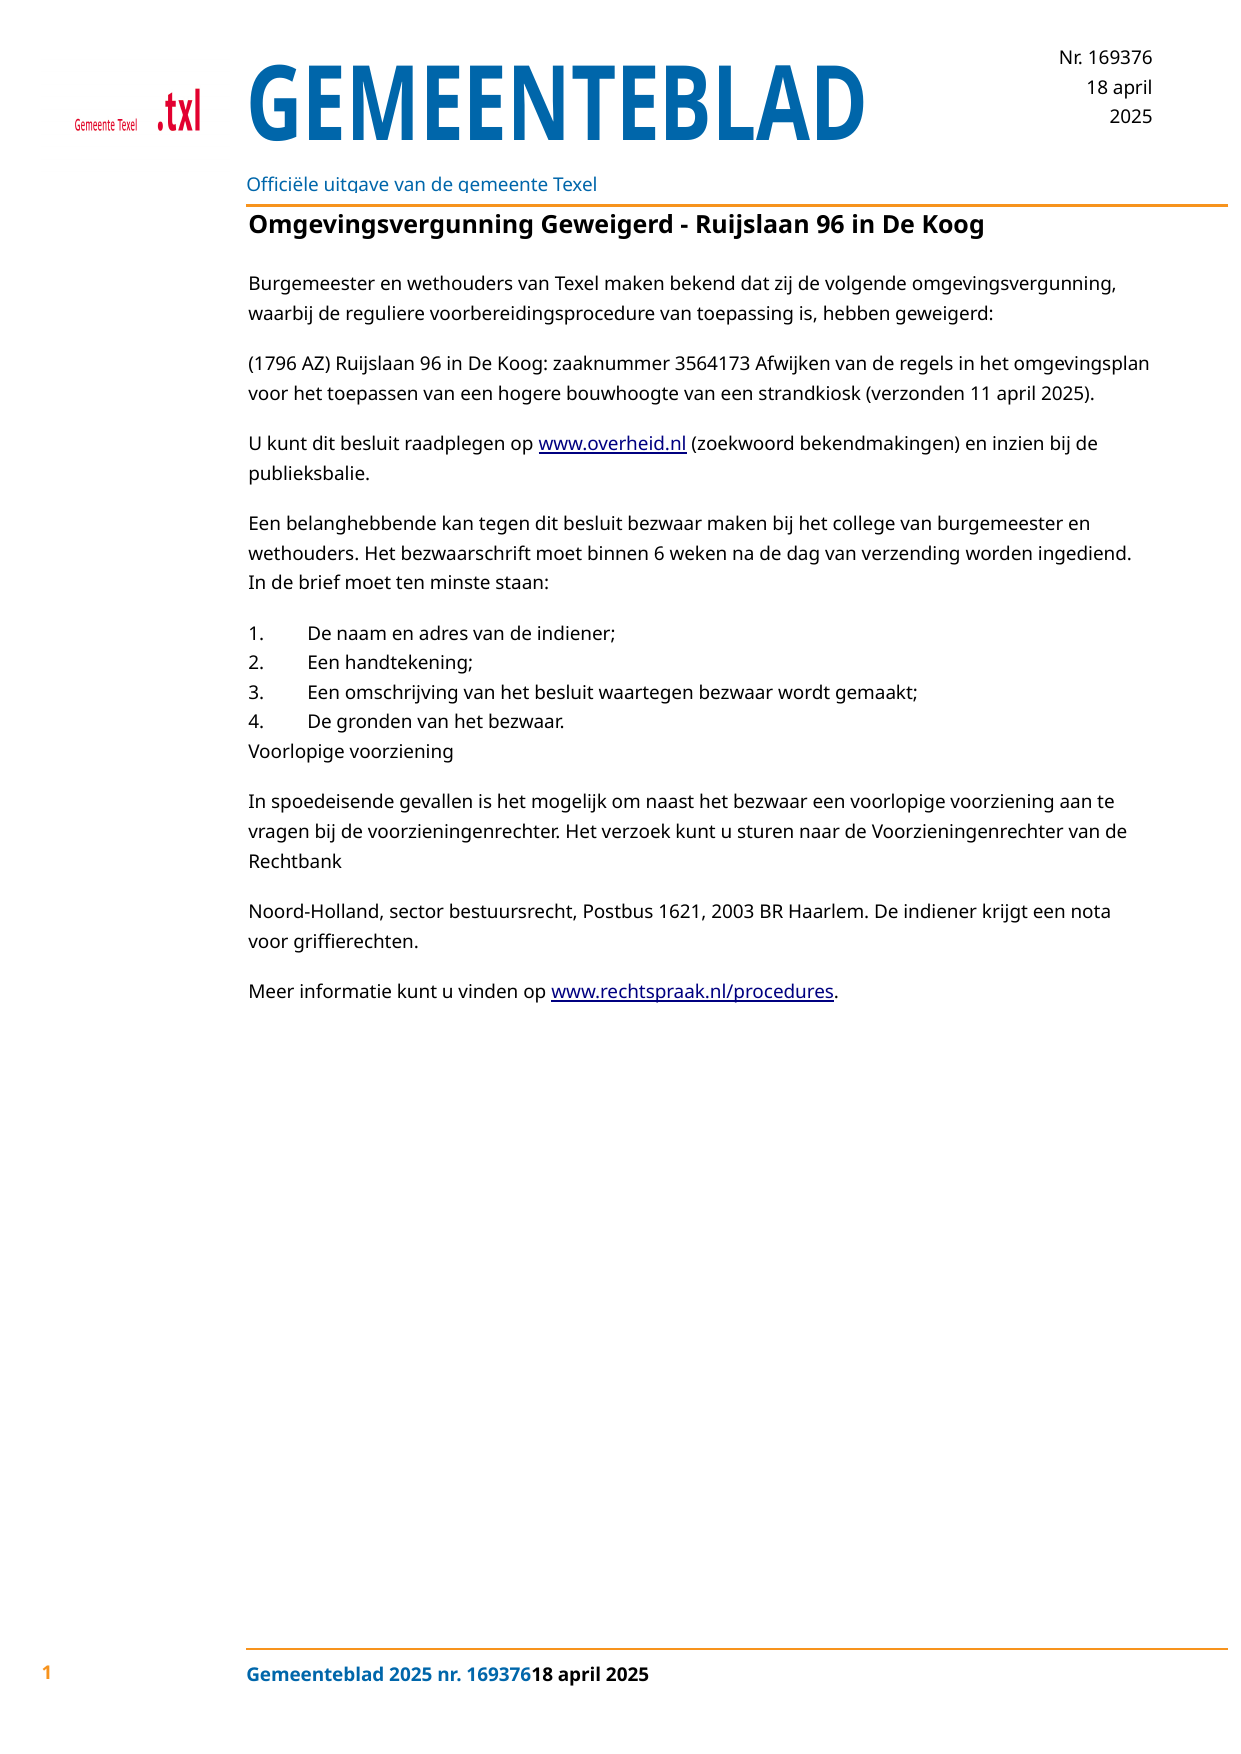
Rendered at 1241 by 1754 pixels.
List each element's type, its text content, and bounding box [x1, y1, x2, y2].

text Meer informatie kunt u vinden op www.rechtspraak.nl/procedures. [248, 978, 1152, 1004]
text Omgevingsvergunning Geweigerd - Ruijslaan 96 in De Koog [248, 207, 1152, 241]
list De naam en adres van de indiener; [248, 620, 1152, 646]
picture [41, 47, 231, 172]
list Een omschrijving van het besluit waartegen bezwaar wordt gemaakt; [248, 679, 1152, 705]
text Burgemeester en wethouders van Texel maken bekend dat zij de volgende omgevingsvergunning, waarbij de reguliere voorbereidingsprocedure van toepassing is, hebben geweigerd: [248, 270, 1152, 326]
list Een handtekening; [248, 649, 1152, 675]
text Noord-Holland, sector bestuursrecht, Postbus 1621, 2003 BR Haarlem. De indiener krijgt een nota voor griffierechten. [248, 898, 1152, 953]
text In spoedeisende gevallen is het mogelijk om naast het bezwaar een voorlopige voorziening aan te vragen bij de voorzieningenrechter. Het verzoek kunt u sturen naar de Voorzieningenrechter van de Rechtbank [248, 789, 1152, 873]
text (1796 AZ) Ruijslaan 96 in De Koog: zaaknummer 3564173 Afwijken van de regels in het omgevingsplan voor het toepassen van een hogere bouwhoogte van een strandkiosk (verzonden 11 april 2025). [248, 350, 1152, 406]
text Een belanghebbende kan tegen dit besluit bezwaar maken bij het college van burgemeester en wethouders. Het bezwaarschrift moet binnen 6 weken na de dag van verzending worden ingediend. In de brief moet ten minste staan: [248, 510, 1152, 595]
text U kunt dit besluit raadplegen op www.overheid.nl (zoekwoord bekendmakingen) en inzien bij de publieksbalie. [248, 430, 1152, 486]
text Voorlopige voorziening [248, 738, 1152, 764]
list De gronden van het bezwaar. [248, 709, 1152, 734]
